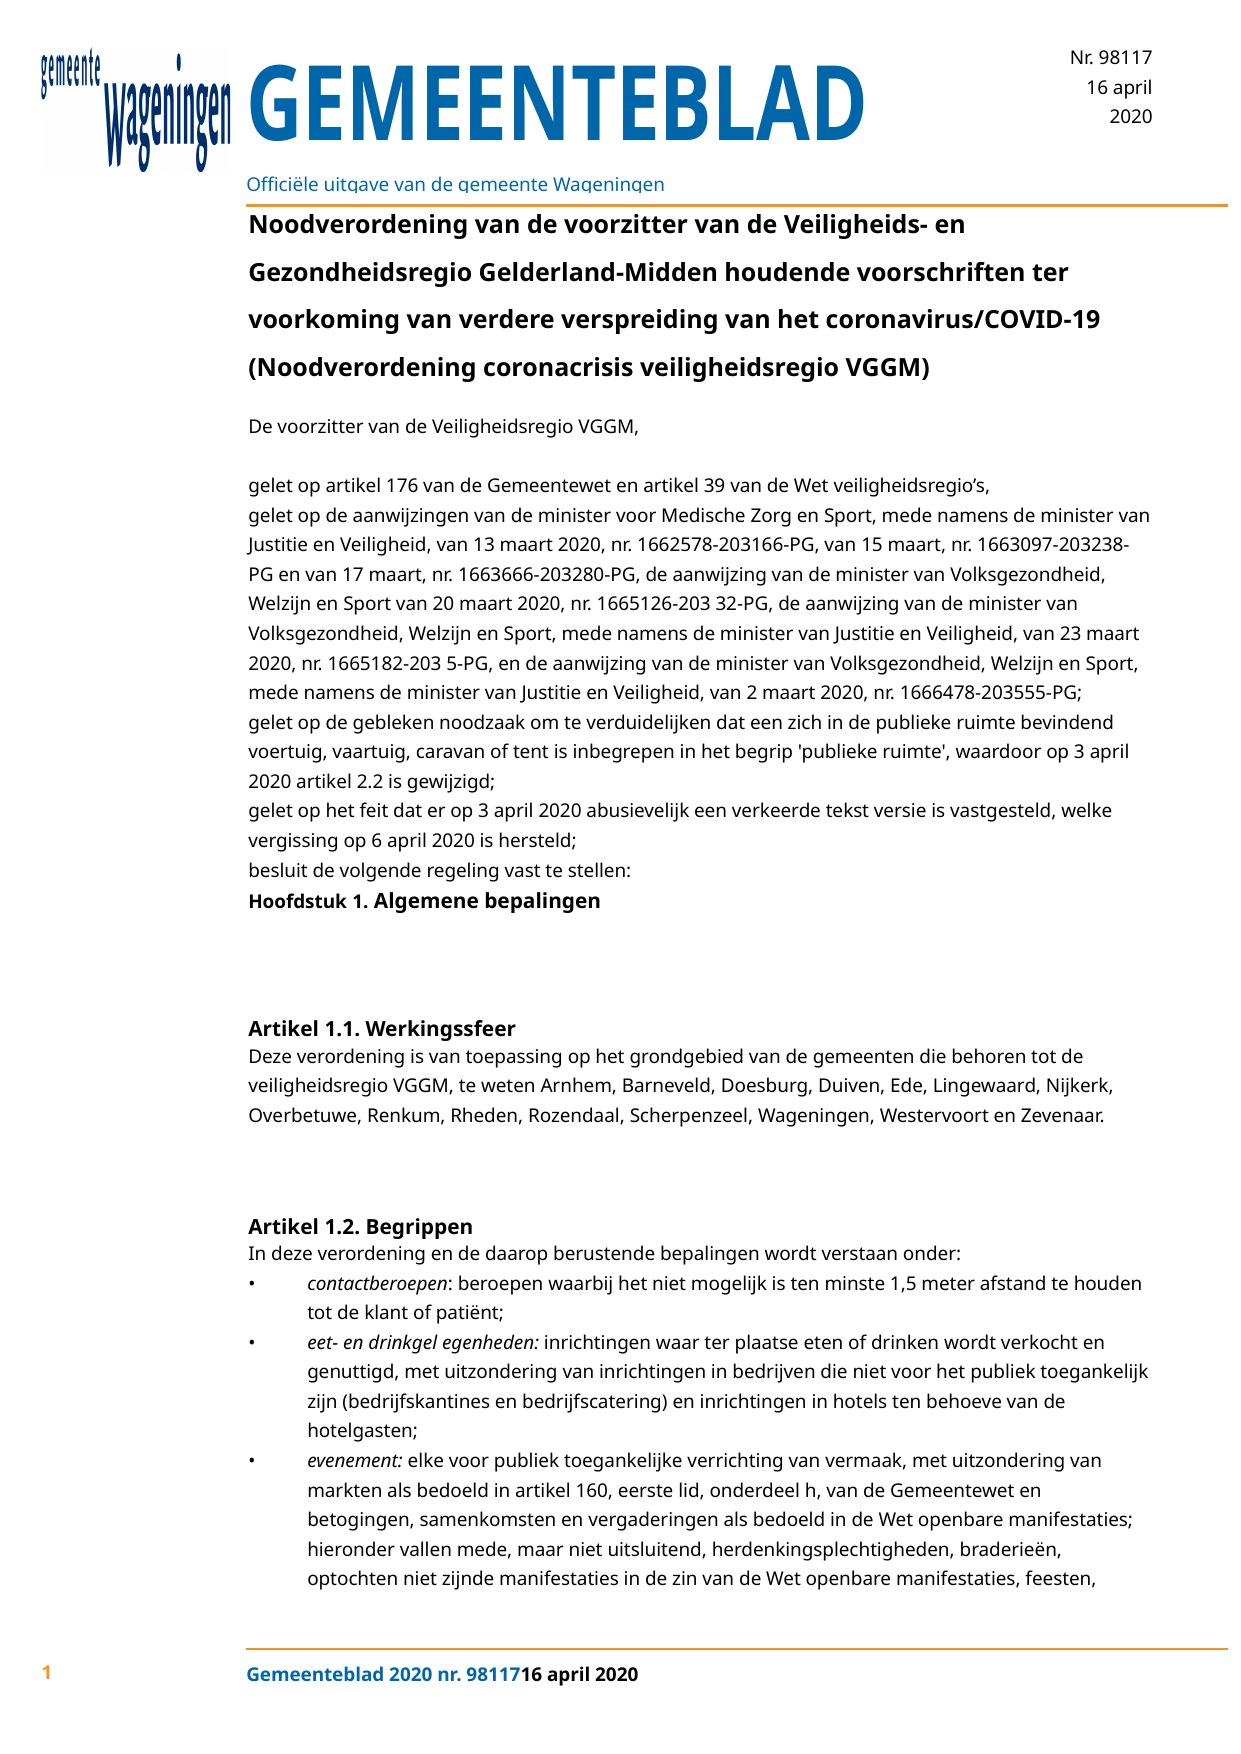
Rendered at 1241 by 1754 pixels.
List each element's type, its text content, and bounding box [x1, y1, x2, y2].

text Deze verordening is van toepassing op het grondgebied van de gemeenten die behoren tot de veiligheidsregio VGGM, te weten Arnhem, Barneveld, Doesburg, Duiven, Ede, Lingewaard, Nijkerk, Overbetuwe, Renkum, Rheden, Rozendaal, Scherpenzeel, Wageningen, Westervoort en Zevenaar. [248, 1043, 1152, 1128]
text gelet op de gebleken noodzaak om te verduidelijken dat een zich in de publieke ruimte bevindend voertuig, vaartuig, caravan of tent is inbegrepen in het begrip 'publieke ruimte', waardoor op 3 april 2020 artikel 2.2 is gewijzigd; [248, 709, 1152, 794]
text Hoofdstuk 1. Algemene bepalingen [248, 886, 1152, 915]
picture [41, 47, 231, 172]
list eet- en drinkgel egenheden: inrichtingen waar ter plaatse eten of drinken wordt verkocht en genuttigd, met uitzondering van inrichtingen in bedrijven die niet voor het publiek toegankelijk zijn (bedrijfskantines en bedrijfscatering) en inrichtingen in hotels ten behoeve van de hotelgasten; [248, 1329, 1152, 1443]
list evenement: elke voor publiek toegankelijke verrichting van vermaak, met uitzondering van markten als bedoeld in artikel 160, eerste lid, onderdeel h, van de Gemeentewet en betogingen, samenkomsten en vergaderingen als bedoeld in de Wet openbare manifestaties; hieronder vallen mede, maar niet uitsluitend, herdenkingsplechtigheden, braderieën, optochten niet zijnde manifestaties in de zin van de Wet openbare manifestaties, feesten, [248, 1447, 1152, 1591]
text Artikel 1.1. Werkingssfeer [248, 1014, 1152, 1043]
list contactberoepen: beroepen waarbij het niet mogelijk is ten minste 1,5 meter afstand te houden tot de klant of patiënt; [248, 1270, 1152, 1325]
text besluit de volgende regeling vast te stellen: [248, 857, 1152, 883]
text De voorzitter van de Veiligheidsregio VGGM, [248, 413, 1152, 439]
text gelet op artikel 176 van de Gemeentewet en artikel 39 van de Wet veiligheidsregio’s, [248, 472, 1152, 498]
text gelet op de aanwijzingen van de minister voor Medische Zorg en Sport, mede namens de minister van Justitie en Veiligheid, van 13 maart 2020, nr. 1662578-203166-PG, van 15 maart, nr. 1663097-203238-PG en van 17 maart, nr. 1663666-203280-PG, de aanwijzing van de minister van Volksgezondheid, Welzijn en Sport van 20 maart 2020, nr. 1665126-203 32-PG, de aanwijzing van de minister van Volksgezondheid, Welzijn en Sport, mede namens de minister van Justitie en Veiligheid, van 23 maart 2020, nr. 1665182-203 5-PG, en de aanwijzing van de minister van Volksgezondheid, Welzijn en Sport, mede namens de minister van Justitie en Veiligheid, van 2 maart 2020, nr. 1666478-203555-PG; [248, 502, 1152, 705]
text Artikel 1.2. Begrippen [248, 1212, 1152, 1240]
text Noodverordening van de voorzitter van de Veiligheids- en Gezondheidsregio Gelderland-Midden houdende voorschriften ter voorkoming van verdere verspreiding van het coronavirus/COVID-19 (Noodverordening coronacrisis veiligheidsregio VGGM) [248, 207, 1152, 384]
text gelet op het feit dat er op 3 april 2020 abusievelijk een verkeerde tekst versie is vastgesteld, welke vergissing op 6 april 2020 is hersteld; [248, 798, 1152, 853]
text In deze verordening en de daarop berustende bepalingen wordt verstaan onder: [248, 1240, 1152, 1266]
